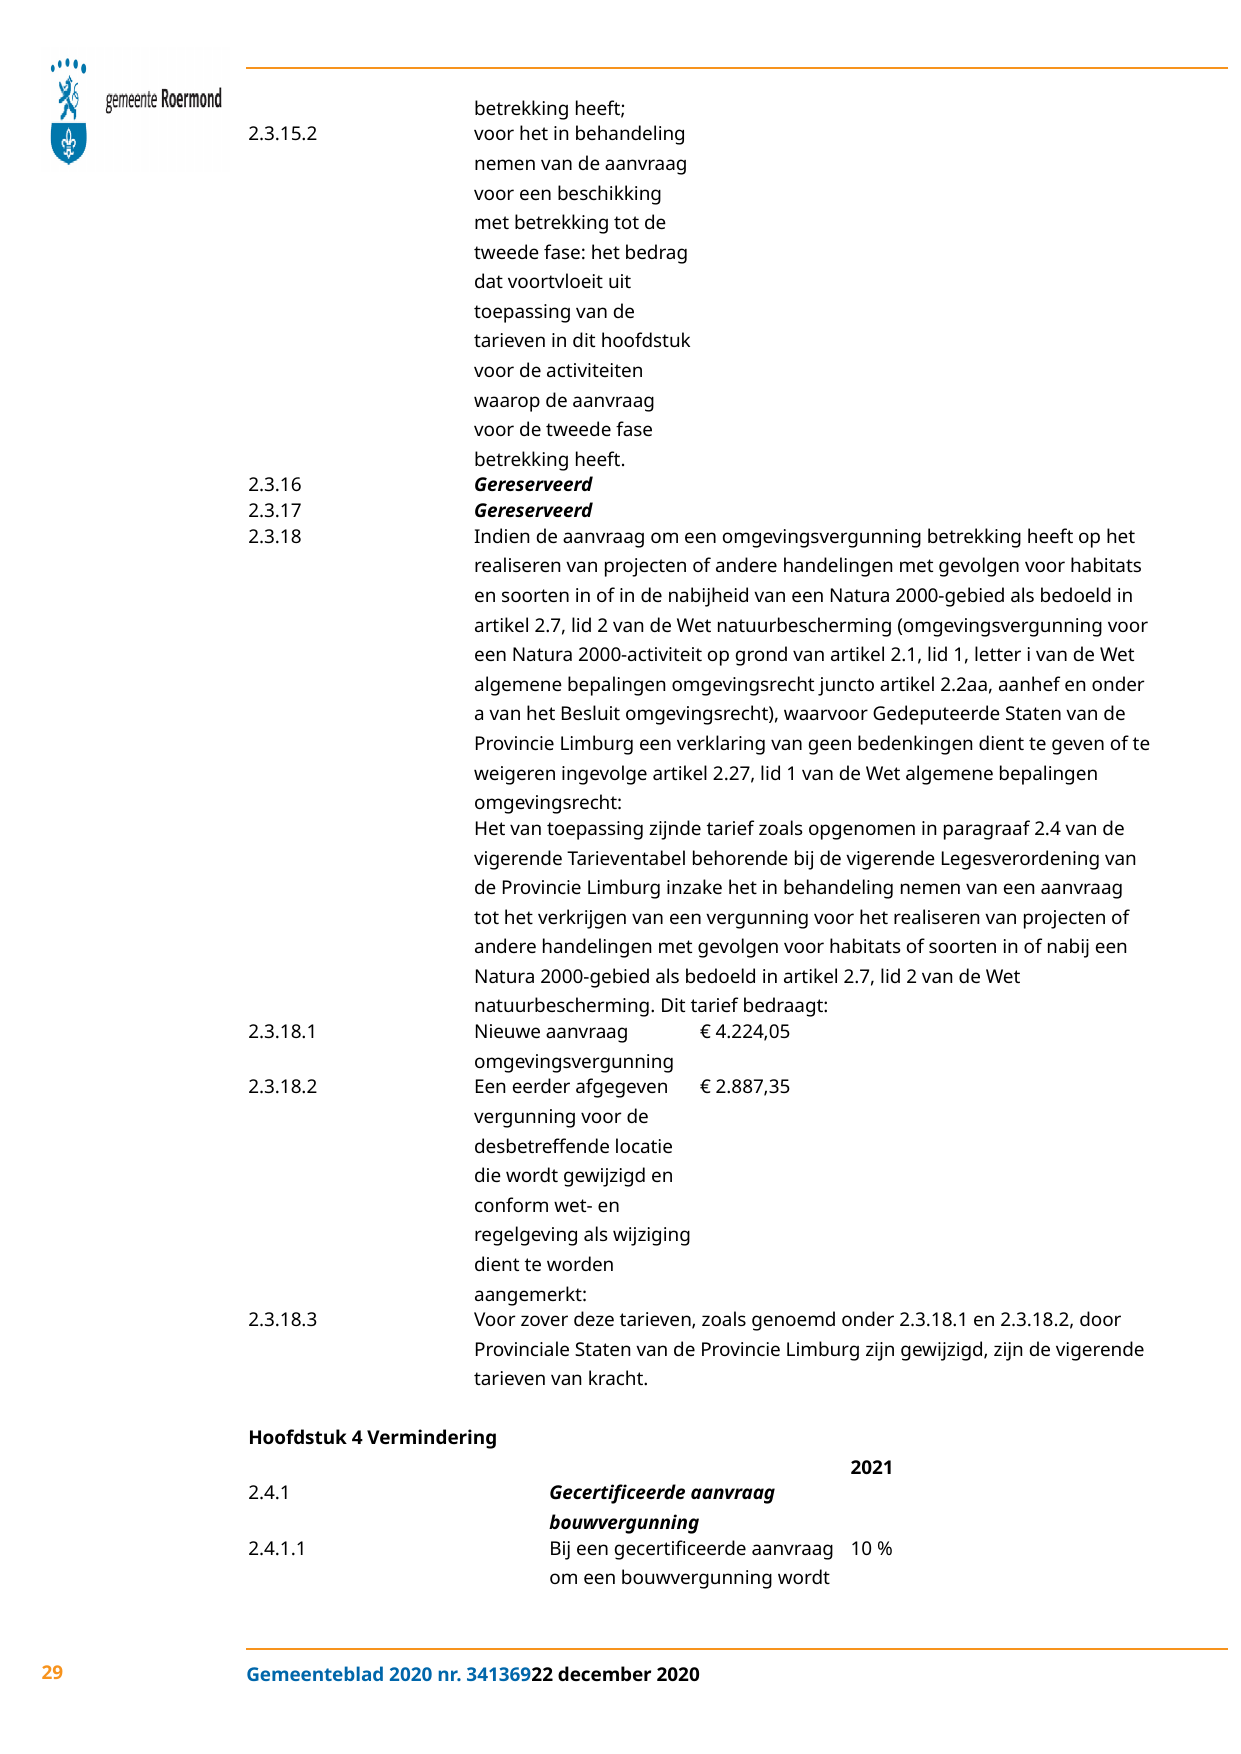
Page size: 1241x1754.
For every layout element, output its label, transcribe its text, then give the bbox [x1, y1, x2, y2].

table_cell Bij een gecertificeerde aanvraag om een bouwvergunning wordt [549, 1535, 850, 1590]
table_cell [248, 95, 474, 121]
table_cell [850, 1480, 1152, 1535]
text Hoofdstuk 4 Vermindering [248, 1424, 1152, 1450]
table_header 2021 [850, 1454, 1152, 1479]
table_cell 2.3.18.1 [248, 1018, 474, 1074]
table_cell € 2.887,35 [700, 1074, 1152, 1306]
table_cell 2.3.15.2 [248, 121, 474, 472]
table_cell Gereserveerd [474, 498, 700, 523]
table_header [248, 1454, 549, 1479]
table_cell Voor zover deze tarieven, zoals genoemd onder 2.3.18.1 en 2.3.18.2, door Provinciale Staten van de Provincie Limburg zijn gewijzigd, zijn de vigerende tarieven van kracht. [474, 1306, 1152, 1391]
table_cell betrekking heeft; [474, 95, 700, 121]
table_cell 2.3.17 [248, 498, 474, 523]
table_cell 10 % [850, 1535, 1152, 1590]
table_cell [700, 95, 1152, 121]
table_cell [700, 472, 1152, 497]
table_cell [248, 815, 474, 1018]
picture [41, 47, 231, 172]
table_cell 2.3.16 [248, 472, 474, 497]
table_cell [700, 121, 1152, 472]
table_cell 2.3.18.2 [248, 1074, 474, 1306]
table_cell 2.3.18 [248, 523, 474, 815]
table_cell € 4.224,05 [700, 1018, 1152, 1074]
table_cell 2.4.1.1 [248, 1535, 549, 1590]
table_cell voor het in behandeling nemen van de aanvraag voor een beschikking met betrekking tot de tweede fase: het bedrag dat voortvloeit uit toepassing van de tarieven in dit hoofdstuk voor de activiteiten waarop de aanvraag voor de tweede fase betrekking heeft. [474, 121, 700, 472]
table_cell Gecertificeerde aanvraag bouwvergunning [549, 1480, 850, 1535]
table_header [549, 1454, 850, 1479]
table_cell [700, 498, 1152, 523]
table_cell 2.3.18.3 [248, 1306, 474, 1391]
table_cell 2.4.1 [248, 1480, 549, 1535]
table_cell Gereserveerd [474, 472, 700, 497]
table_cell Het van toepassing zijnde tarief zoals opgenomen in paragraaf 2.4 van de vigerende Tarieventabel behorende bij de vigerende Legesverordening van de Provincie Limburg inzake het in behandeling nemen van een aanvraag tot het verkrijgen van een vergunning voor het realiseren van projecten of andere handelingen met gevolgen voor habitats of soorten in of nabij een Natura 2000-gebied als bedoeld in artikel 2.7, lid 2 van de Wet natuurbescherming. Dit tarief bedraagt: [474, 815, 1152, 1018]
table_cell Indien de aanvraag om een omgevingsvergunning betrekking heeft op het realiseren van projecten of andere handelingen met gevolgen voor habitats en soorten in of in de nabijheid van een Natura 2000-gebied als bedoeld in artikel 2.7, lid 2 van de Wet natuurbescherming (omgevingsvergunning voor een Natura 2000-activiteit op grond van artikel 2.1, lid 1, letter i van de Wet algemene bepalingen omgevingsrecht juncto artikel 2.2aa, aanhef en onder a van het Besluit omgevingsrecht), waarvoor Gedeputeerde Staten van de Provincie Limburg een verklaring van geen bedenkingen dient te geven of te weigeren ingevolge artikel 2.27, lid 1 van de Wet algemene bepalingen omgevingsrecht: [474, 523, 1152, 815]
table_cell Nieuwe aanvraag omgevingsvergunning [474, 1018, 700, 1074]
table_cell Een eerder afgegeven vergunning voor de desbetreffende locatie die wordt gewijzigd en conform wet- en regelgeving als wijziging dient te worden aangemerkt: [474, 1074, 700, 1306]
